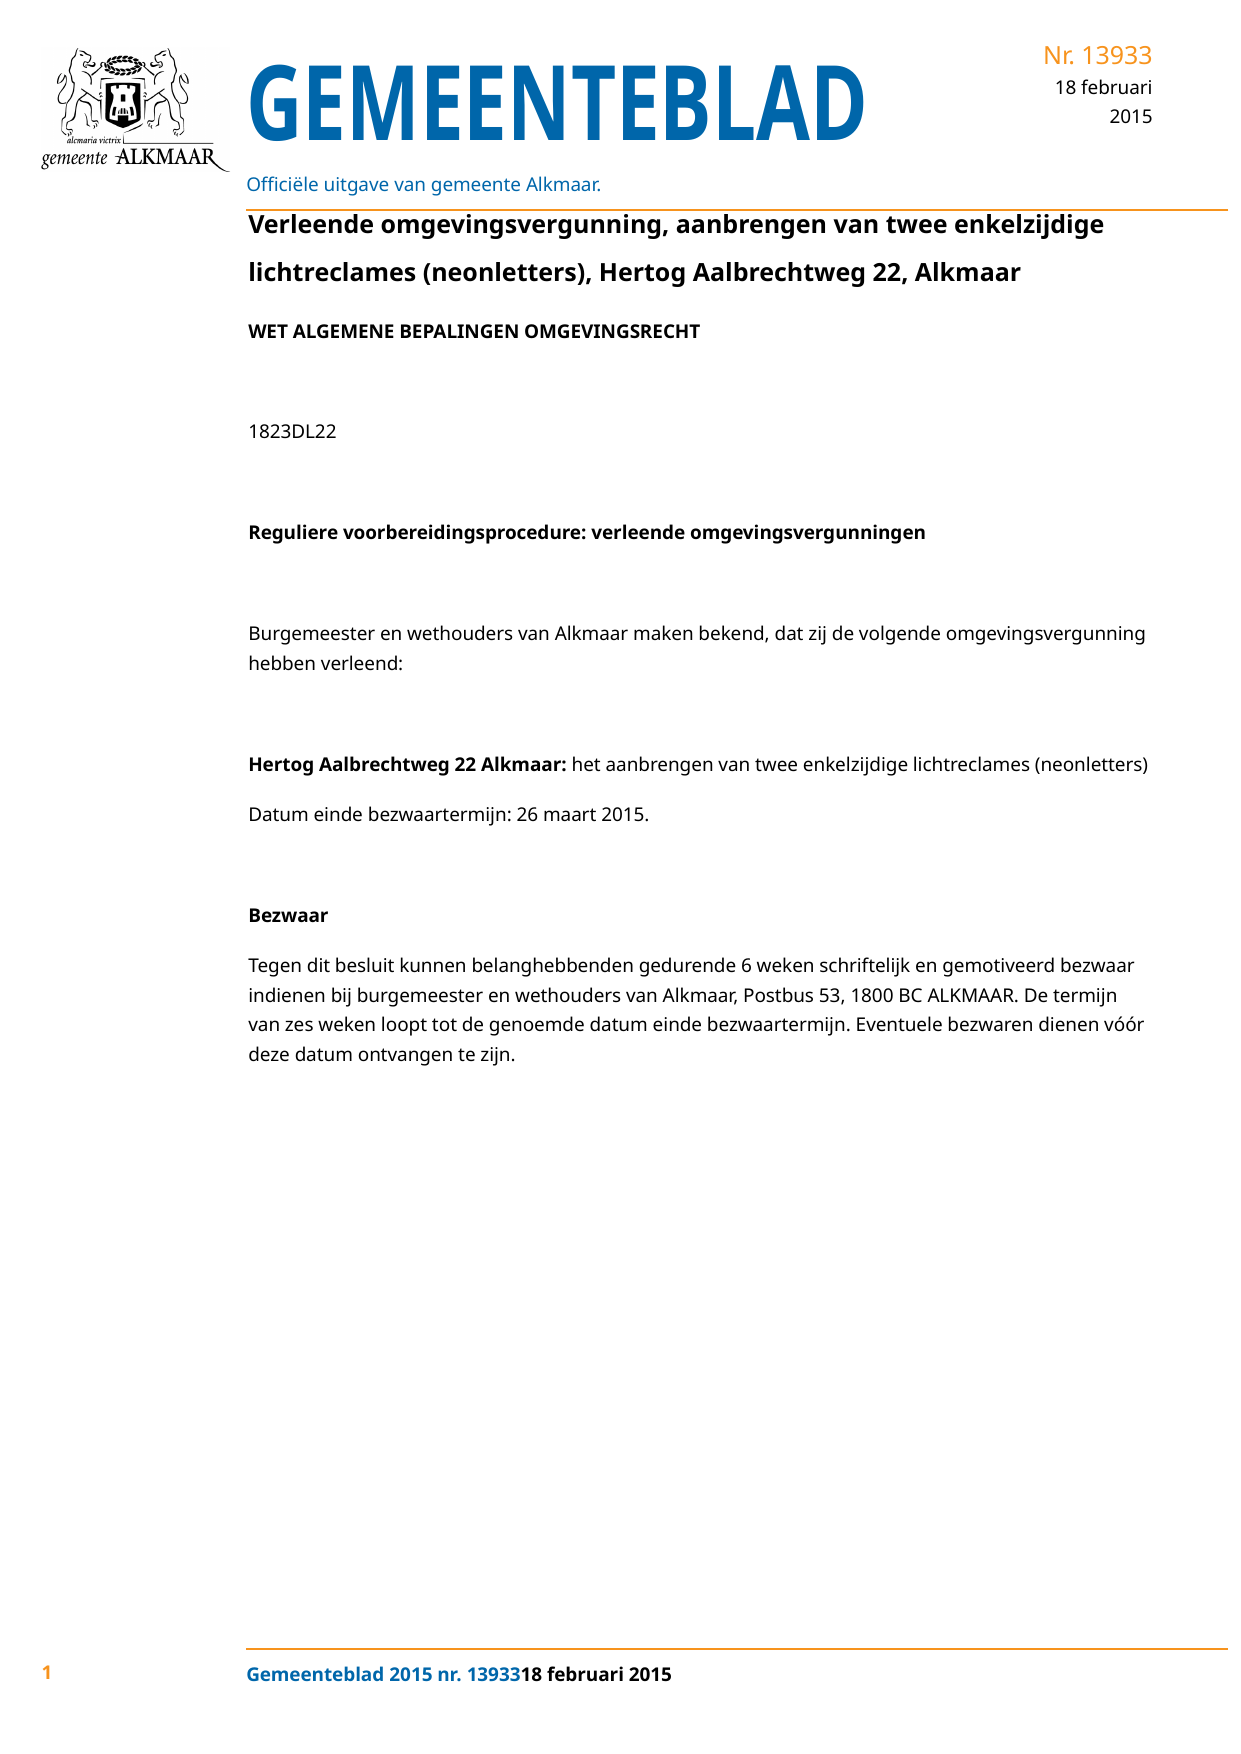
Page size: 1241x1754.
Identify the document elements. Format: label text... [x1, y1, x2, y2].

text Bezwaar [248, 902, 1152, 928]
text Datum einde bezwaartermijn: 26 maart 2015. [248, 801, 1152, 827]
text Burgemeester en wethouders van Alkmaar maken bekend, dat zij de volgende omgevingsvergunning hebben verleend: [248, 620, 1152, 676]
text 1823DL22 [248, 419, 1152, 444]
text Verleende omgevingsvergunning, aanbrengen van twee enkelzijdige lichtreclames (neonletters), Hertog Aalbrechtweg 22, Alkmaar [248, 211, 1152, 288]
text Reguliere voorbereidingsprocedure: verleende omgevingsvergunningen [248, 519, 1152, 545]
text WET ALGEMENE BEPALINGEN OMGEVINGSRECHT [248, 318, 1152, 344]
picture [41, 47, 231, 172]
text Hertog Aalbrechtweg 22 Alkmaar: het aanbrengen van twee enkelzijdige lichtreclames (neonletters) [248, 751, 1152, 777]
text Tegen dit besluit kunnen belanghebbenden gedurende 6 weken schriftelijk en gemotiveerd bezwaar indienen bij burgemeester en wethouders van Alkmaar, Postbus 53, 1800 BC ALKMAAR. De termijn van zes weken loopt tot de genoemde datum einde bezwaartermijn. Eventuele bezwaren dienen vóór deze datum ontvangen te zijn. [248, 952, 1152, 1067]
